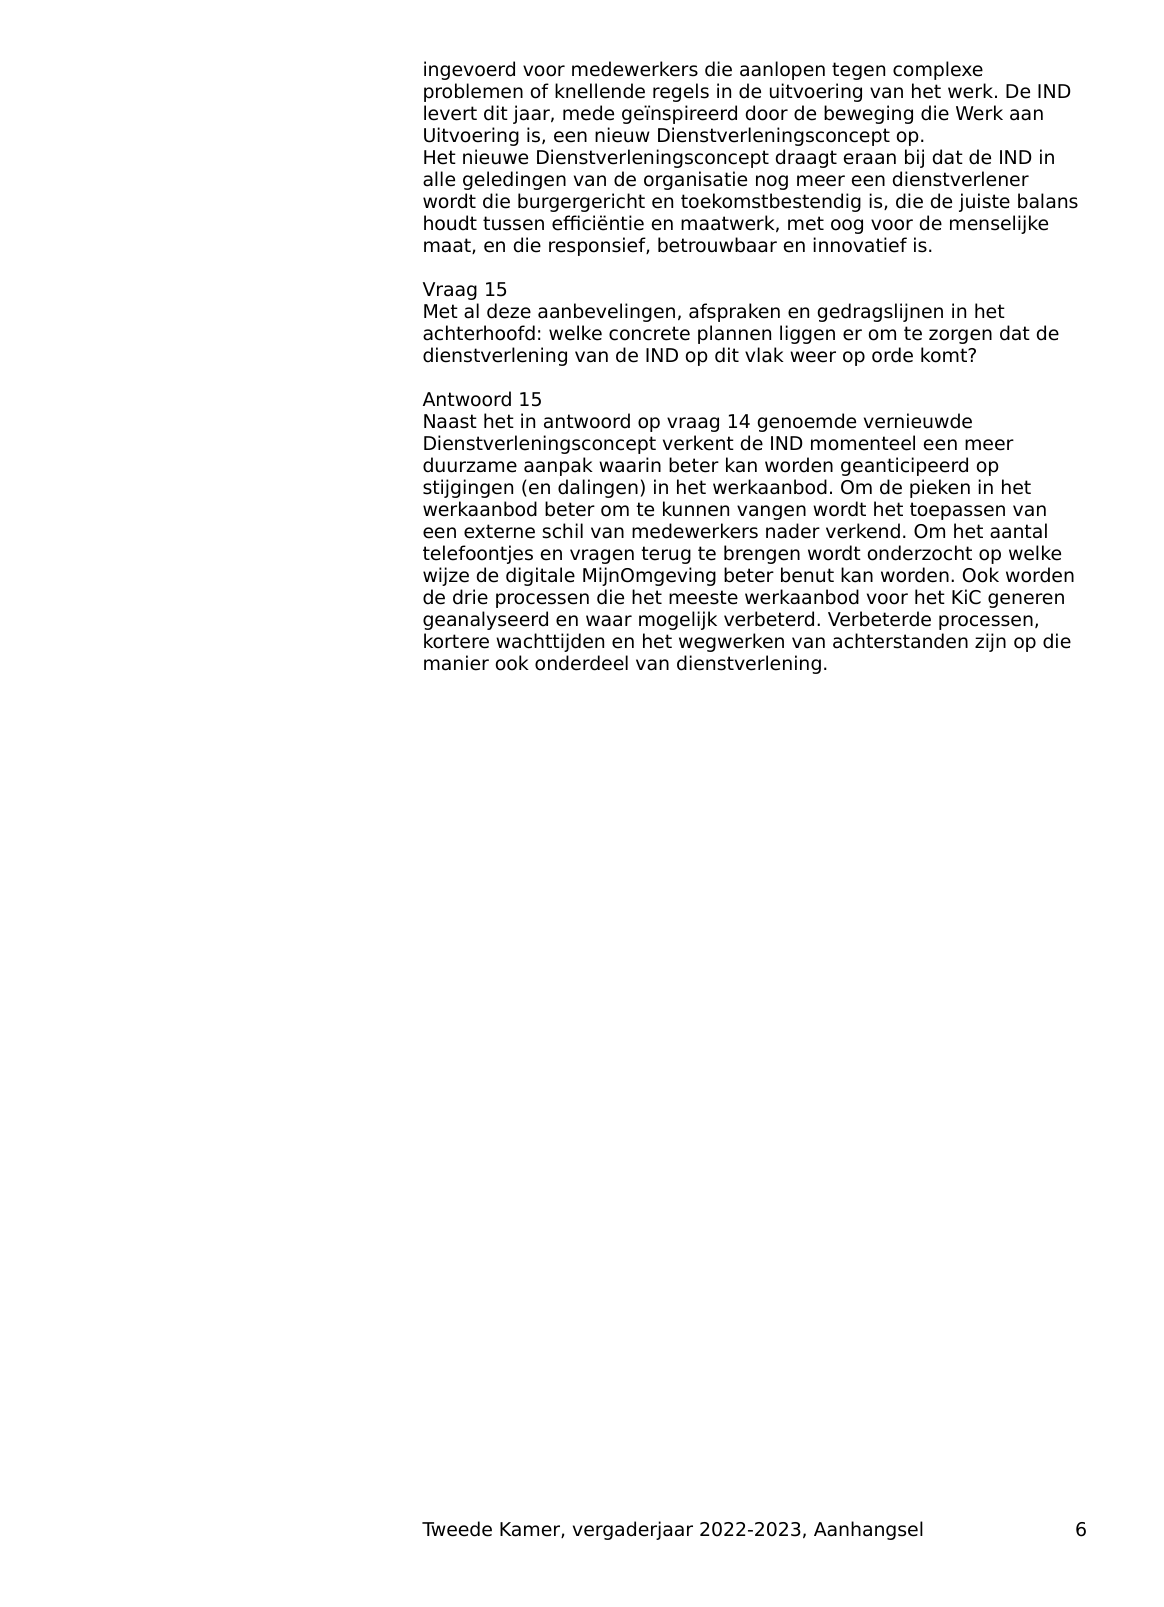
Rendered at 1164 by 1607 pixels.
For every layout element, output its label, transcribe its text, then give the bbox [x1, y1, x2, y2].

text Met al deze aanbevelingen, afspraken en gedragslijnen in het achterhoofd: welke concrete plannen liggen er om te zorgen dat de dienstverlening van de IND op dit vlak weer op orde komt? [422, 301, 1087, 367]
text Het nieuwe Dienstverleningsconcept draagt eraan bij dat de IND in alle geledingen van de organisatie nog meer een dienstverlener wordt die burgergericht en toekomstbestendig is, die de juiste balans houdt tussen efficiëntie en maatwerk, met oog voor de menselijke maat, en die responsief, betrouwbaar en innovatief is. [422, 147, 1087, 257]
text ingevoerd voor medewerkers die aanlopen tegen complexe problemen of knellende regels in de uitvoering van het werk. De IND levert dit jaar, mede geïnspireerd door de beweging die Werk aan Uitvoering is, een nieuw Dienstverleningsconcept op. [422, 59, 1087, 147]
text Vraag 15 [422, 279, 1087, 301]
text Naast het in antwoord op vraag 14 genoemde vernieuwde Dienstverleningsconcept verkent de IND momenteel een meer duurzame aanpak waarin beter kan worden geanticipeerd op stijgingen (en dalingen) in het werkaanbod. Om de pieken in het werkaanbod beter om te kunnen vangen wordt het toepassen van een externe schil van medewerkers nader verkend. Om het aantal telefoontjes en vragen terug te brengen wordt onderzocht op welke wijze de digitale MijnOmgeving beter benut kan worden. Ook worden de drie processen die het meeste werkaanbod voor het KiC generen geanalyseerd en waar mogelijk verbeterd. Verbeterde processen, kortere wachttijden en het wegwerken van achterstanden zijn op die manier ook onderdeel van dienstverlening. [422, 411, 1087, 675]
text Antwoord 15 [422, 389, 1087, 411]
